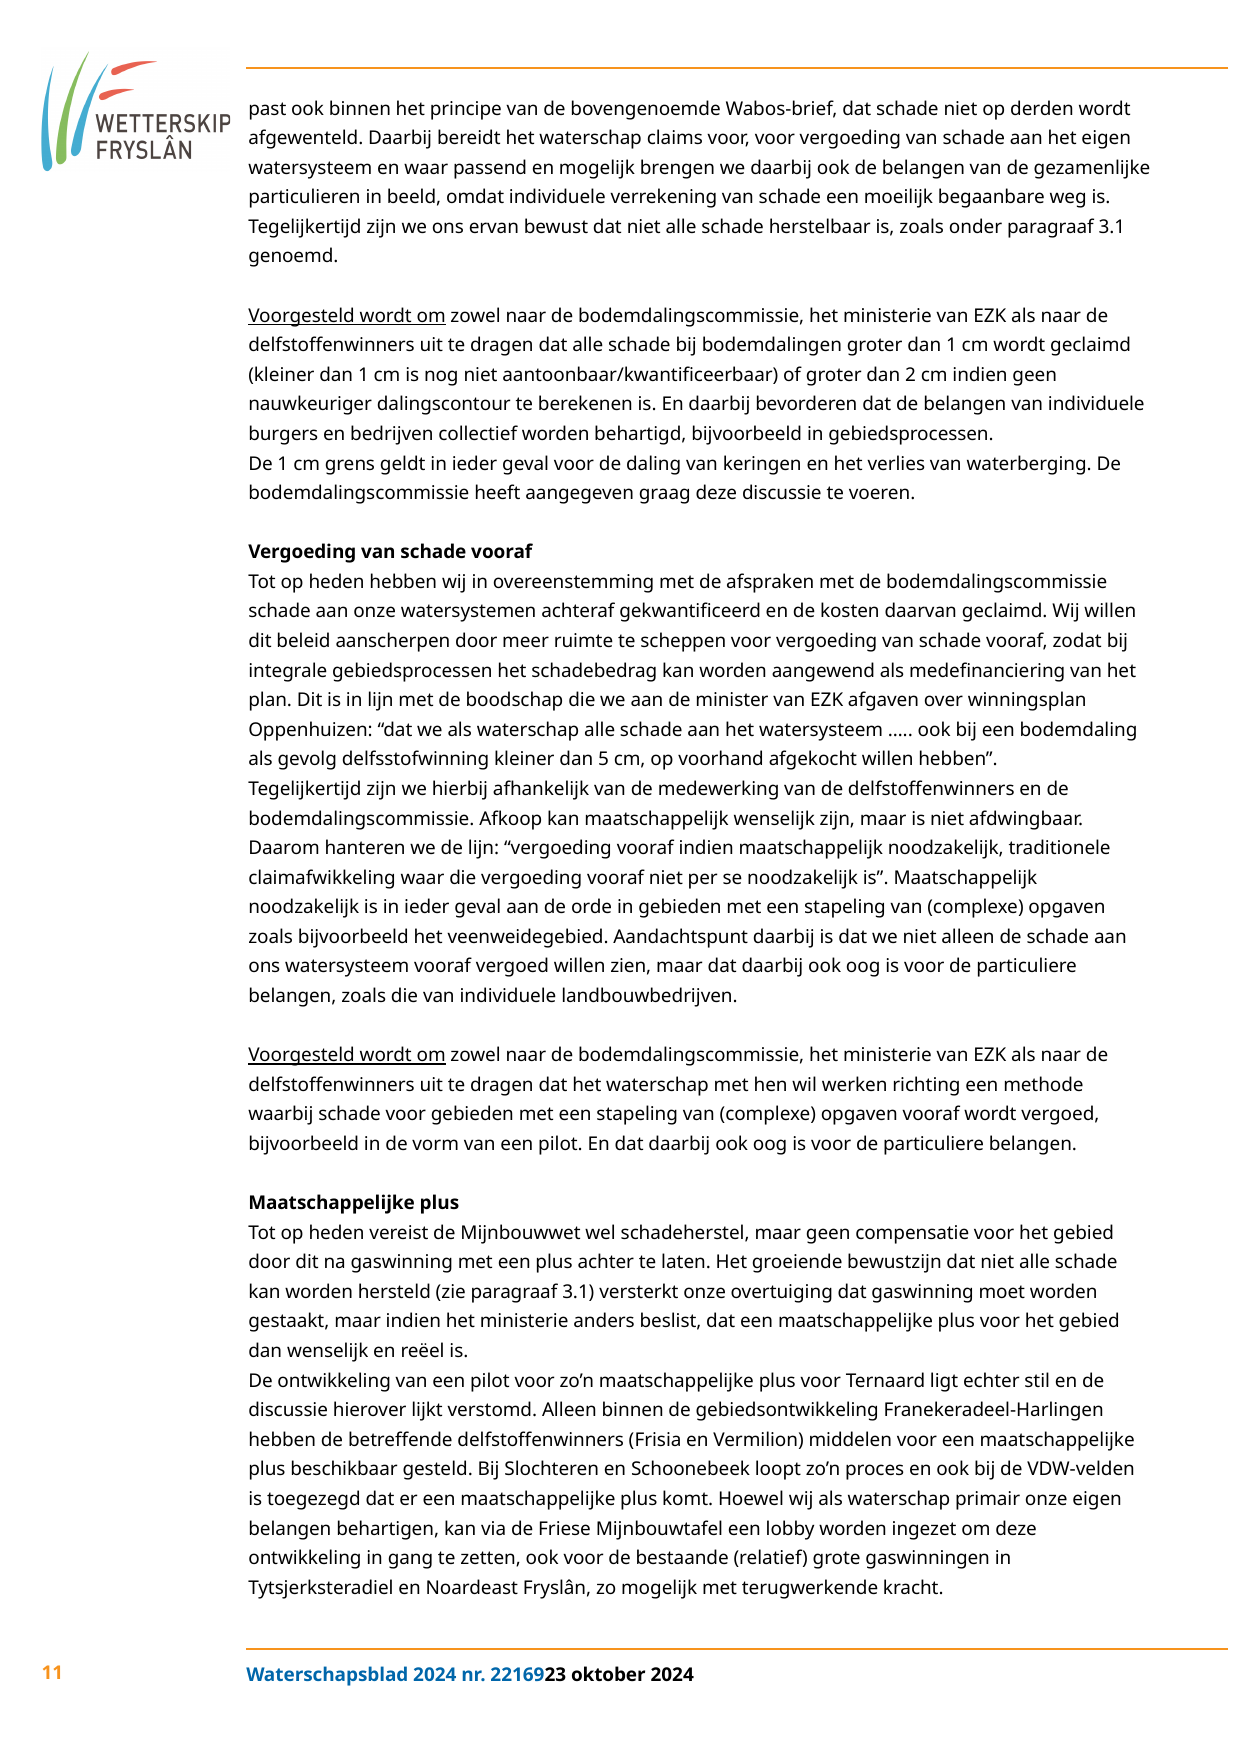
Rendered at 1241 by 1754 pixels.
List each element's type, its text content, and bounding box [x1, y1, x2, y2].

text De 1 cm grens geldt in ieder geval voor de daling van keringen en het verlies van waterberging. De bodemdalingscommissie heeft aangegeven graag deze discussie te voeren. [248, 450, 1152, 505]
text Maatschappelijke plus [248, 1189, 1152, 1215]
text Voorgesteld wordt om zowel naar de bodemdalingscommissie, het ministerie van EZK als naar de delfstoffenwinners uit te dragen dat alle schade bij bodemdalingen groter dan 1 cm wordt geclaimd (kleiner dan 1 cm is nog niet aantoonbaar/kwantificeerbaar) of groter dan 2 cm indien geen nauwkeuriger dalingscontour te berekenen is. En daarbij bevorderen dat de belangen van individuele burgers en bedrijven collectief worden behartigd, bijvoorbeeld in gebiedsprocessen. [248, 302, 1152, 446]
text Tegelijkertijd zijn we hierbij afhankelijk van de medewerking van de delfstoffenwinners en de bodemdalingscommissie. Afkoop kan maatschappelijk wenselijk zijn, maar is niet afdwingbaar. Daarom hanteren we de lijn: “vergoeding vooraf indien maatschappelijk noodzakelijk, traditionele claimafwikkeling waar die vergoeding vooraf niet per se noodzakelijk is”. Maatschappelijk noodzakelijk is in ieder geval aan de orde in gebieden met een stapeling van (complexe) opgaven zoals bijvoorbeeld het veenweidegebied. Aandachtspunt daarbij is dat we niet alleen de schade aan ons watersysteem vooraf vergoed willen zien, maar dat daarbij ook oog is voor de particuliere belangen, zoals die van individuele landbouwbedrijven. [248, 775, 1152, 1008]
picture [41, 47, 231, 172]
text Tot op heden hebben wij in overeenstemming met de afspraken met de bodemdalingscommissie schade aan onze watersystemen achteraf gekwantificeerd en de kosten daarvan geclaimd. Wij willen dit beleid aanscherpen door meer ruimte te scheppen voor vergoeding van schade vooraf, zodat bij integrale gebiedsprocessen het schadebedrag kan worden aangewend als medefinanciering van het plan. Dit is in lijn met de boodschap die we aan de minister van EZK afgaven over winningsplan Oppenhuizen: “dat we als waterschap alle schade aan het watersysteem ….. ook bij een bodemdaling als gevolg delfsstofwinning kleiner dan 5 cm, op voorhand afgekocht willen hebben”. [248, 568, 1152, 771]
text past ook binnen het principe van de bovengenoemde Wabos-brief, dat schade niet op derden wordt afgewenteld. Daarbij bereidt het waterschap claims voor, voor vergoeding van schade aan het eigen watersysteem en waar passend en mogelijk brengen we daarbij ook de belangen van de gezamenlijke particulieren in beeld, omdat individuele verrekening van schade een moeilijk begaanbare weg is. Tegelijkertijd zijn we ons ervan bewust dat niet alle schade herstelbaar is, zoals onder paragraaf 3.1 genoemd. [248, 95, 1152, 268]
text Vergoeding van schade vooraf [248, 538, 1152, 564]
text Tot op heden vereist de Mijnbouwwet wel schadeherstel, maar geen compensatie voor het gebied door dit na gaswinning met een plus achter te laten. Het groeiende bewustzijn dat niet alle schade kan worden hersteld (zie paragraaf 3.1) versterkt onze overtuiging dat gaswinning moet worden gestaakt, maar indien het ministerie anders beslist, dat een maatschappelijke plus voor het gebied dan wenselijk en reëel is. [248, 1219, 1152, 1363]
text Voorgesteld wordt om zowel naar de bodemdalingscommissie, het ministerie van EZK als naar de delfstoffenwinners uit te dragen dat het waterschap met hen wil werken richting een methode waarbij schade voor gebieden met een stapeling van (complexe) opgaven vooraf wordt vergoed, bijvoorbeeld in de vorm van een pilot. En dat daarbij ook oog is voor de particuliere belangen. [248, 1041, 1152, 1156]
text De ontwikkeling van een pilot voor zo’n maatschappelijke plus voor Ternaard ligt echter stil en de discussie hierover lijkt verstomd. Alleen binnen de gebiedsontwikkeling Franekeradeel-Harlingen hebben de betreffende delfstoffenwinners (Frisia en Vermilion) middelen voor een maatschappelijke plus beschikbaar gesteld. Bij Slochteren en Schoonebeek loopt zo’n proces en ook bij de VDW-velden is toegezegd dat er een maatschappelijke plus komt. Hoewel wij als waterschap primair onze eigen belangen behartigen, kan via de Friese Mijnbouwtafel een lobby worden ingezet om deze ontwikkeling in gang te zetten, ook voor de bestaande (relatief) grote gaswinningen in Tytsjerksteradiel en Noardeast Fryslân, zo mogelijk met terugwerkende kracht. [248, 1367, 1152, 1600]
